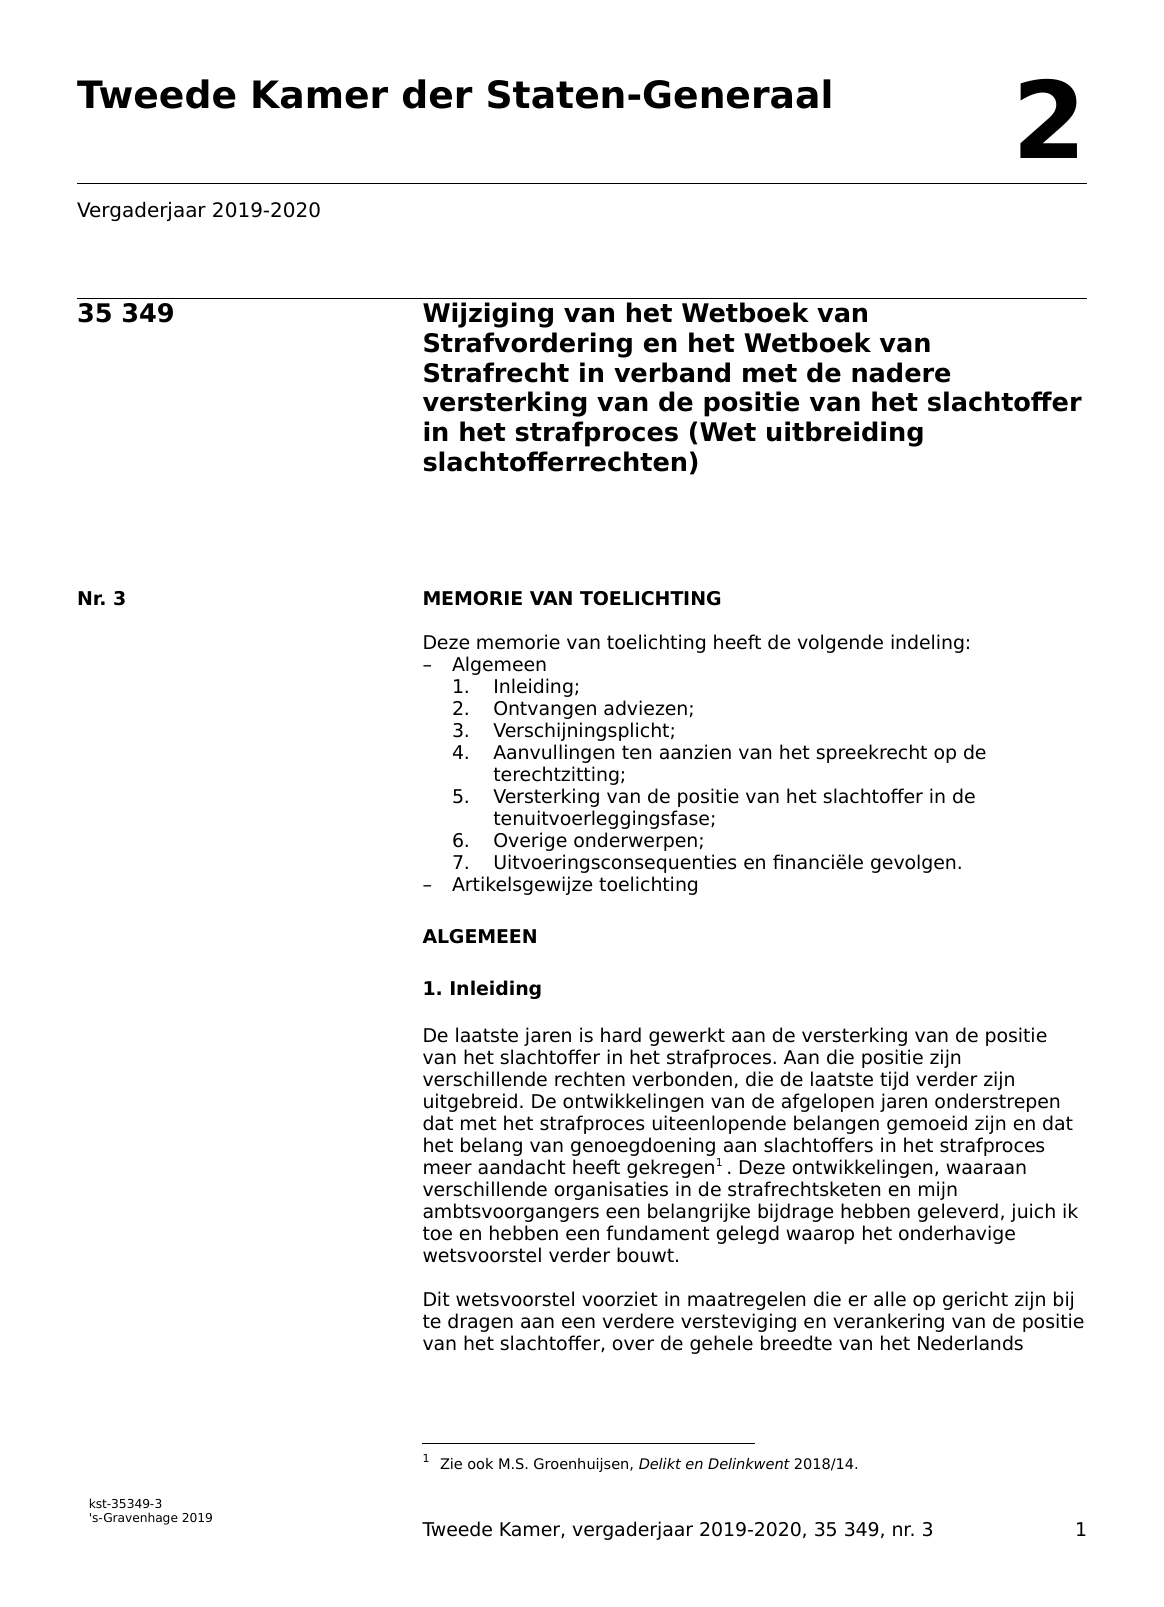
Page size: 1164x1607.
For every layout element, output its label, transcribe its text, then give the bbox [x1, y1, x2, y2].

text Deze memorie van toelichting heeft de volgende indeling: [422, 632, 1087, 654]
subtitle Nr. 3 MEMORIE VAN TOELICHTING [77, 588, 1087, 610]
text Dit wetsvoorstel voorziet in maatregelen die er alle op gericht zijn bij te dragen aan een verdere versteviging en verankering van de positie van het slachtoffer, over de gehele breedte van het Nederlands [422, 1289, 1087, 1355]
text De laatste jaren is hard gewerkt aan de versterking van de positie van het slachtoffer in het strafproces. Aan die positie zijn verschillende rechten verbonden, die de laatste tijd verder zijn uitgebreid. De ontwikkelingen van de afgelopen jaren onderstrepen dat met het strafproces uiteenlopende belangen gemoeid zijn en dat het belang van genoegdoening aan slachtoffers in het strafproces meer aandacht heeft gekregen. Deze ontwikkelingen, waaraan verschillende organisaties in de strafrechtsketen en mijn ambtsvoorgangers een belangrijke bijdrage hebben geleverd, juich ik toe en hebben een fundament gelegd waarop het onderhavige wetsvoorstel verder bouwt. [422, 1025, 1087, 1267]
table_cell Vergaderjaar 2019-2020 [77, 184, 1087, 298]
text 6. Overige onderwerpen; [452, 830, 1087, 852]
text 7. Uitvoeringsconsequenties en financiële gevolgen. [452, 852, 1087, 874]
text 1. Inleiding; [452, 676, 1087, 698]
text Zie ook M.S. Groenhuijsen, Delikt en Delinkwent 2018/14. [422, 1452, 1087, 1474]
table_header 2 [886, 59, 1087, 183]
subtitle 1. Inleiding [422, 978, 1087, 1000]
text 3. Verschijningsplicht; [452, 720, 1087, 742]
subtitle ALGEMEEN [422, 926, 1087, 948]
table_header Tweede Kamer der Staten-Generaal [77, 59, 886, 183]
text kst-35349-3 [88, 1497, 323, 1511]
text 2. Ontvangen adviezen; [452, 698, 1087, 720]
text 5. Versterking van de positie van het slachtoffer in de tenuitvoerleggingsfase; [452, 786, 1087, 830]
text 's-Gravenhage 2019 [88, 1511, 323, 1525]
text 4. Aanvullingen ten aanzien van het spreekrecht op de terechtzitting; [452, 742, 1087, 786]
subtitle 35 349 Wijziging van het Wetboek van Strafvordering en het Wetboek van Strafrecht in verband met de nadere versterking van de positie van het slachtoffer in het strafproces (Wet uitbreiding slachtofferrechten) [77, 299, 1087, 477]
text – Algemeen [422, 654, 1087, 676]
text – Artikelsgewijze toelichting [422, 874, 1087, 896]
